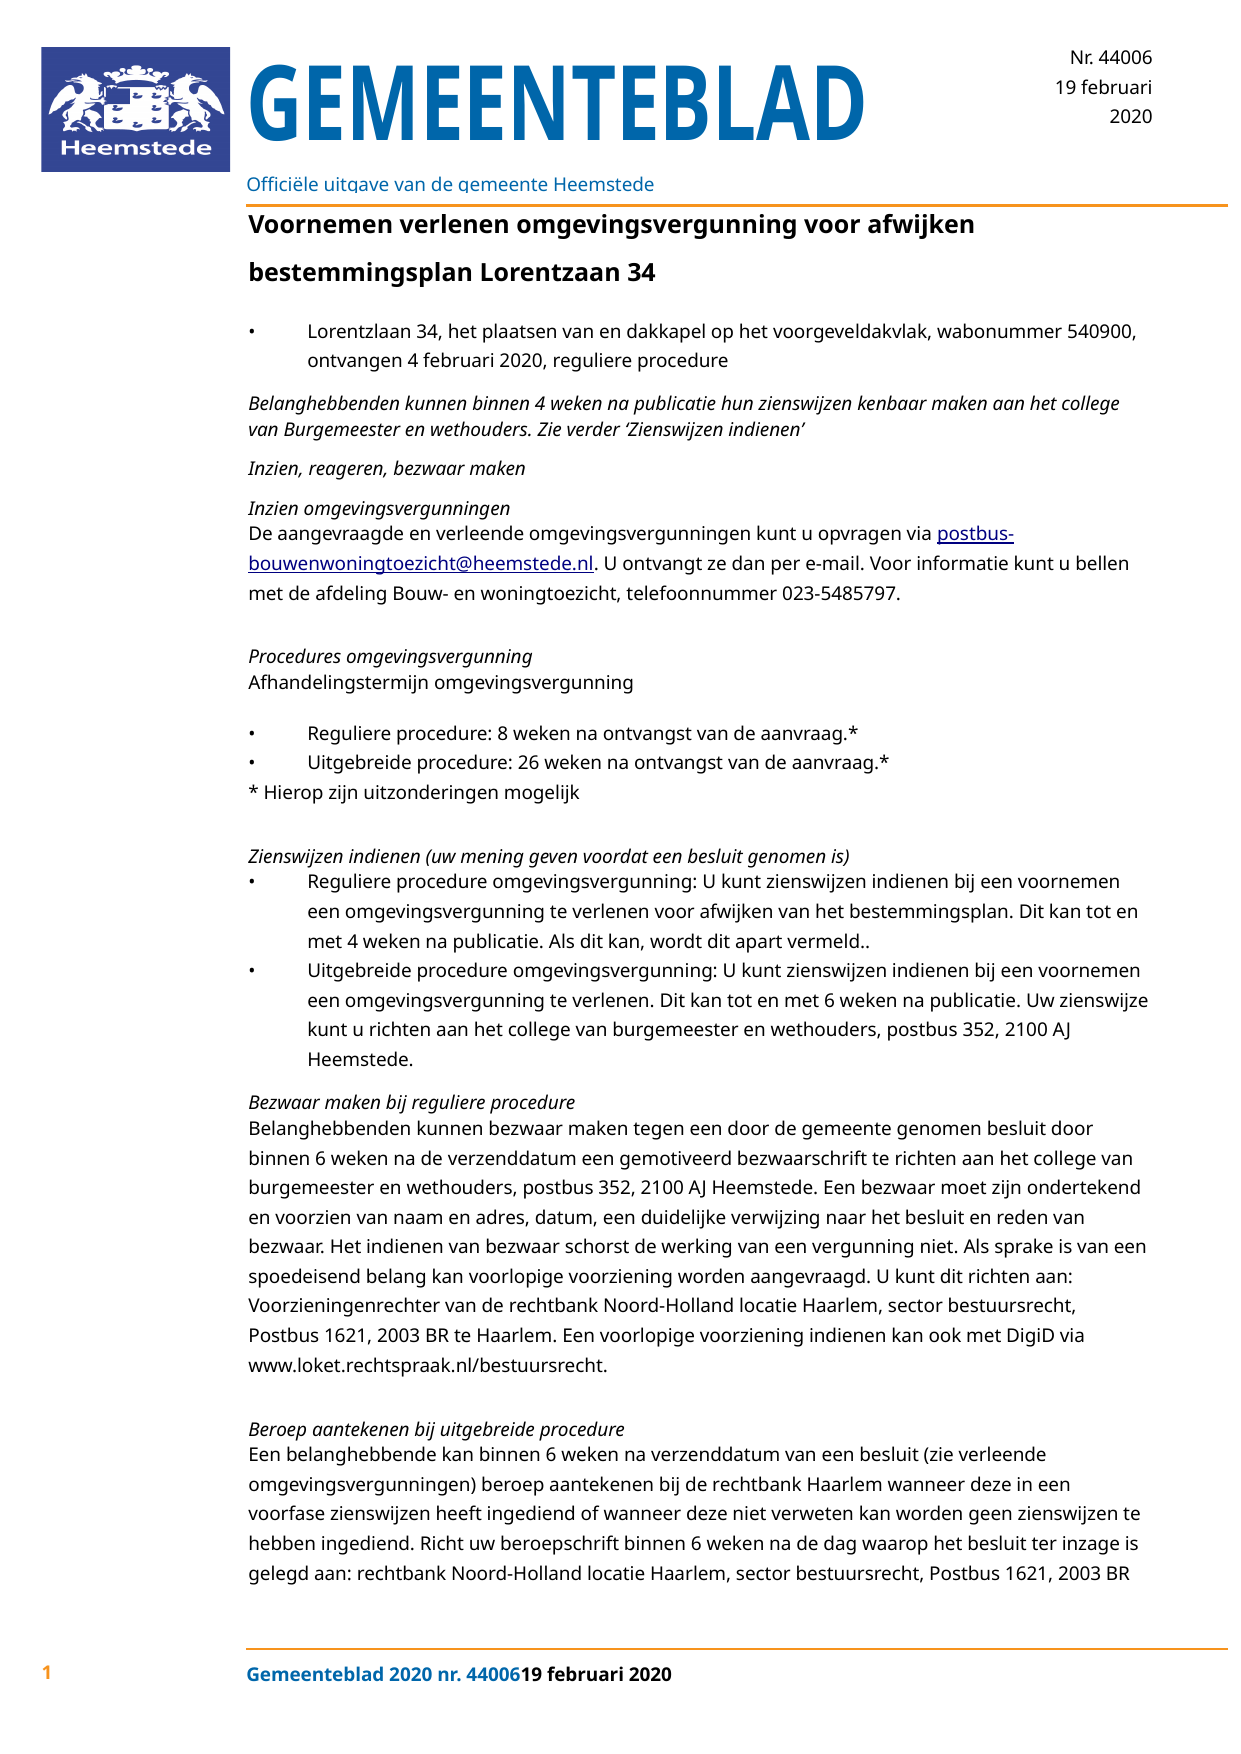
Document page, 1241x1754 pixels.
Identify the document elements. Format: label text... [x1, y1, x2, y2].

list Uitgebreide procedure omgevingsvergunning: U kunt zienswijzen indienen bij een voornemen een omgevingsvergunning te verlenen. Dit kan tot en met 6 weken na publicatie. Uw zienswijze kunt u richten aan het college van burgemeester en wethouders, postbus 352, 2100 AJ Heemstede. [248, 957, 1152, 1072]
list Reguliere procedure: 8 weken na ontvangst van de aanvraag.* [248, 720, 1152, 746]
text Zienswijzen indienen (uw mening geven voordat een besluit genomen is) [248, 843, 1152, 869]
text De aangevraagde en verleende omgevingsvergunningen kunt u opvragen via postbus-bouwenwoningtoezicht@heemstede.nl. U ontvangt ze dan per e-mail. Voor informatie kunt u bellen met de afdeling Bouw- en woningtoezicht, telefoonnummer 023-5485797. [248, 521, 1152, 606]
text Belanghebbenden kunnen bezwaar maken tegen een door de gemeente genomen besluit door binnen 6 weken na de verzenddatum een gemotiveerd bezwaarschrift te richten aan het college van burgemeester en wethouders, postbus 352, 2100 AJ Heemstede. Een bezwaar moet zijn ondertekend en voorzien van naam en adres, datum, een duidelijke verwijzing naar het besluit en reden van bezwaar. Het indienen van bezwaar schorst de werking van een vergunning niet. Als sprake is van een spoedeisend belang kan voorlopige voorziening worden aangevraagd. U kunt dit richten aan: Voorzieningenrechter van de rechtbank Noord-Holland locatie Haarlem, sector bestuursrecht, Postbus 1621, 2003 BR te Haarlem. Een voorlopige voorziening indienen kan ook met DigiD via www.loket.rechtspraak.nl/bestuursrecht. [248, 1115, 1152, 1377]
text Procedures omgevingsvergunning [248, 644, 1152, 669]
list Lorentzlaan 34, het plaatsen van en dakkapel op het voorgeveldakvlak, wabonummer 540900, ontvangen 4 februari 2020, reguliere procedure [248, 318, 1152, 373]
picture [41, 47, 231, 172]
text Inzien, reageren, bezwaar maken [248, 456, 1152, 481]
list Reguliere procedure omgevingsvergunning: U kunt zienswijzen indienen bij een voornemen een omgevingsvergunning te verlenen voor afwijken van het bestemmingsplan. Dit kan tot en met 4 weken na publicatie. Als dit kan, wordt dit apart vermeld.. [248, 869, 1152, 954]
text Beroep aantekenen bij uitgebreide procedure [248, 1416, 1152, 1441]
text Inzien omgevingsvergunningen [248, 495, 1152, 521]
text Voornemen verlenen omgevingsvergunning voor afwijken bestemmingsplan Lorentzaan 34 [248, 207, 1152, 288]
text Afhandelingstermijn omgevingsvergunning [248, 669, 1152, 695]
text Een belanghebbende kan binnen 6 weken na verzenddatum van een besluit (zie verleende omgevingsvergunningen) beroep aantekenen bij de rechtbank Haarlem wanneer deze in een voorfase zienswijzen heeft ingediend of wanneer deze niet verweten kan worden geen zienswijzen te hebben ingediend. Richt uw beroepschrift binnen 6 weken na de dag waarop het besluit ter inzage is gelegd aan: rechtbank Noord-Holland locatie Haarlem, sector bestuursrecht, Postbus 1621, 2003 BR [248, 1441, 1152, 1586]
text Bezwaar maken bij reguliere procedure [248, 1089, 1152, 1115]
list Uitgebreide procedure: 26 weken na ontvangst van de aanvraag.* [248, 749, 1152, 775]
text Belanghebbenden kunnen binnen 4 weken na publicatie hun zienswijzen kenbaar maken aan het college van Burgemeester en wethouders. Zie verder ‘Zienswijzen indienen’ [248, 391, 1152, 442]
text * Hierop zijn uitzonderingen mogelijk [248, 779, 1152, 805]
